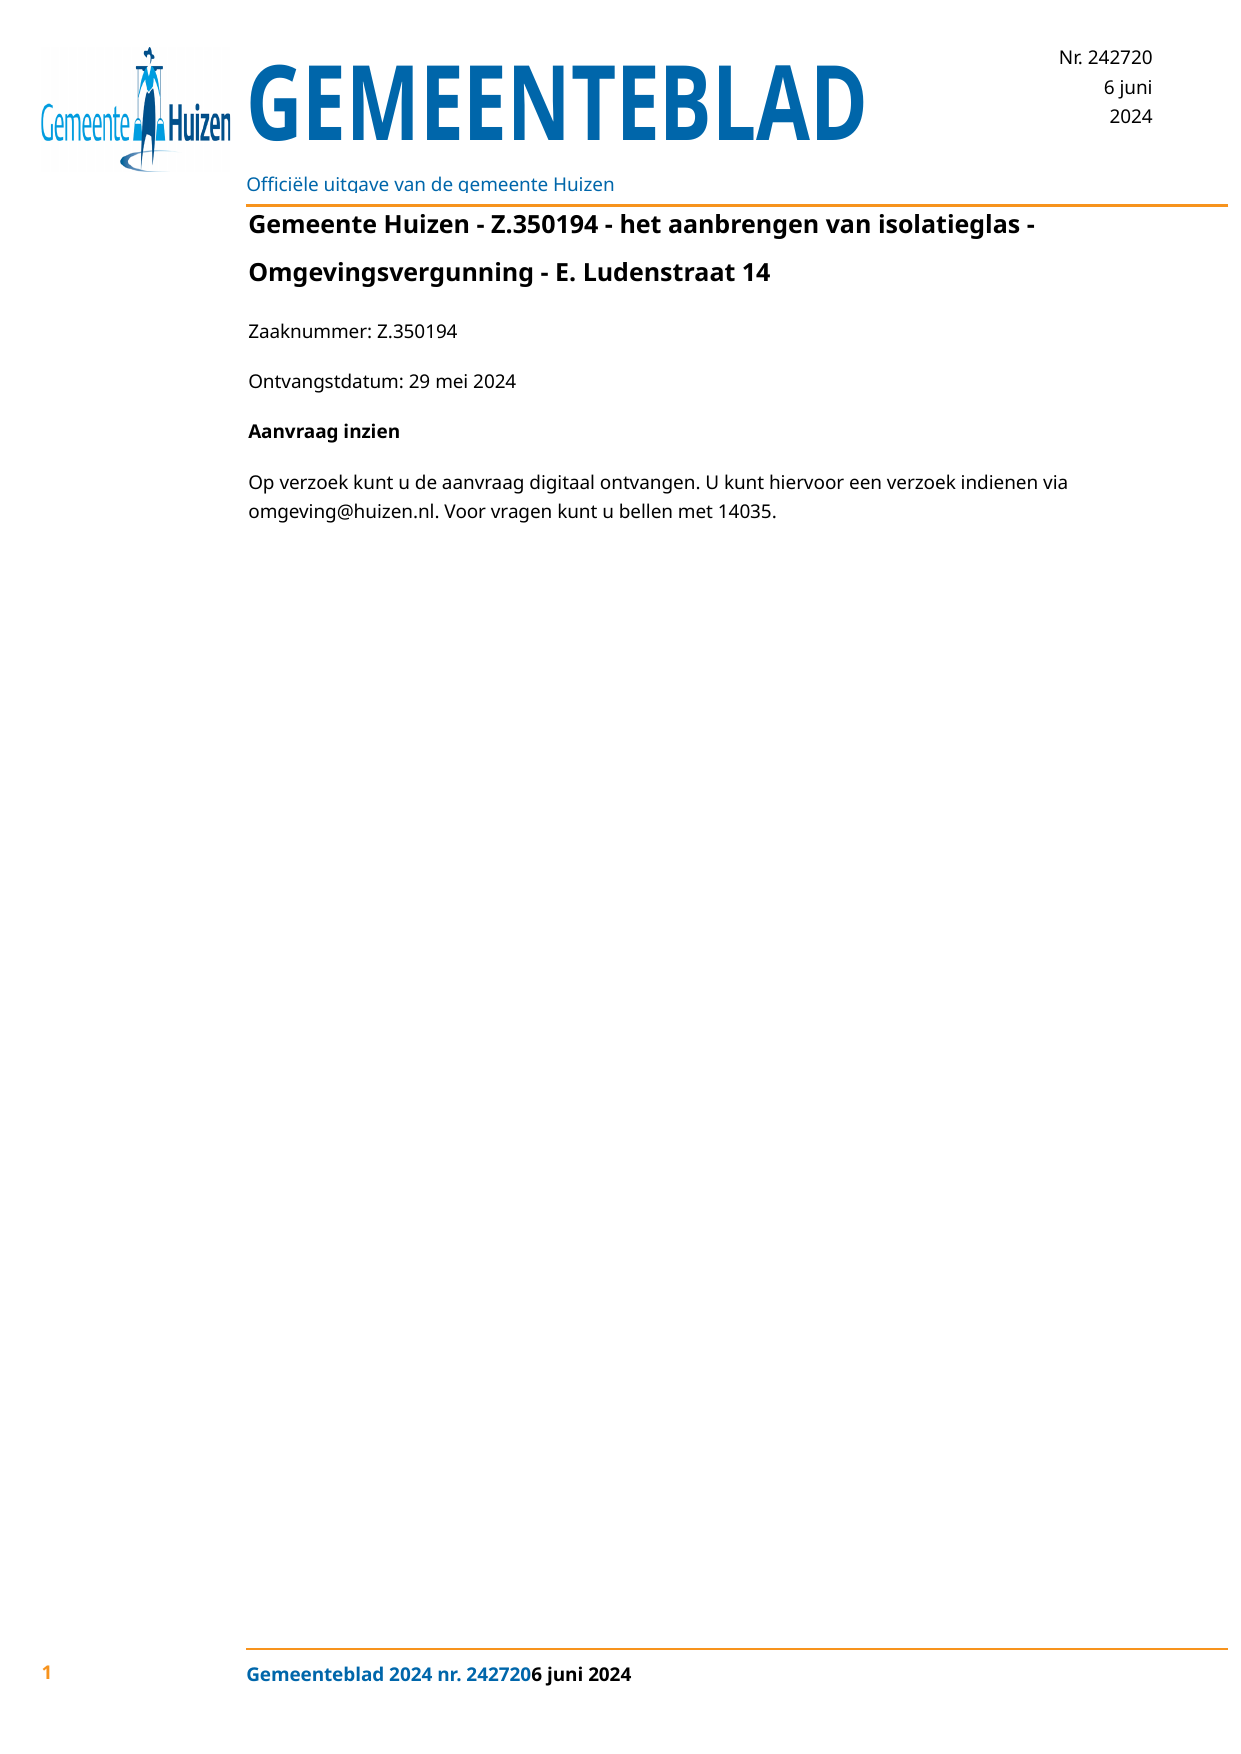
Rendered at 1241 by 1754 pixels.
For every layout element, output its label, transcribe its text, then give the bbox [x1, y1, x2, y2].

text Zaaknummer: Z.350194 [248, 318, 1152, 344]
text Gemeente Huizen - Z.350194 - het aanbrengen van isolatieglas - Omgevingsvergunning - E. Ludenstraat 14 [248, 207, 1152, 288]
text Aanvraag inzien [248, 419, 1152, 444]
text Op verzoek kunt u de aanvraag digitaal ontvangen. U kunt hiervoor een verzoek indienen via omgeving@huizen.nl. Voor vragen kunt u bellen met 14035. [248, 469, 1152, 524]
text Ontvangstdatum: 29 mei 2024 [248, 368, 1152, 394]
picture [41, 47, 231, 172]
